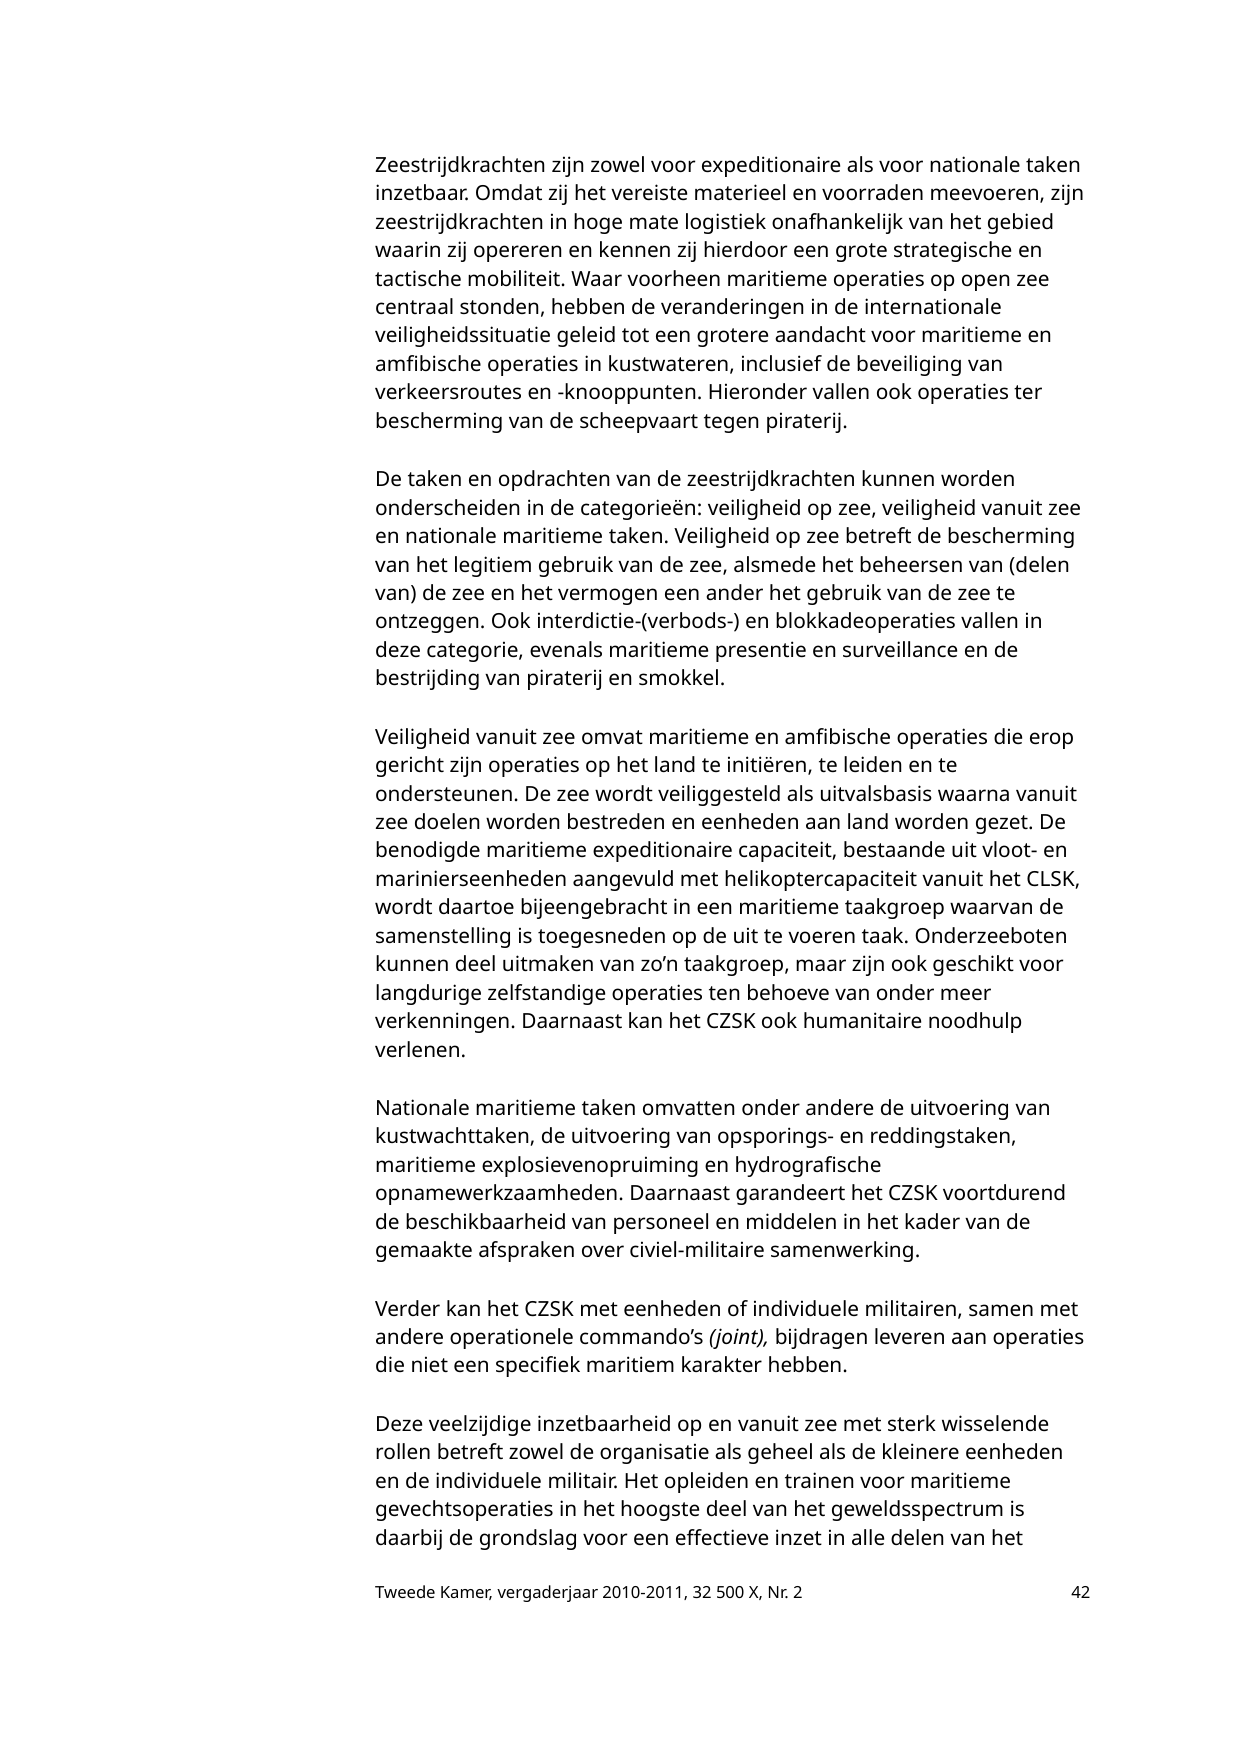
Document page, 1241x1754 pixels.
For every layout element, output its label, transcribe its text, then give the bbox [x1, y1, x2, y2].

text Veiligheid vanuit zee omvat maritieme en amfibische operaties die erop gericht zijn operaties op het land te initiëren, te leiden en te ondersteunen. De zee wordt veiliggesteld als uitvalsbasis waarna vanuit zee doelen worden bestreden en eenheden aan land worden gezet. De benodigde maritieme expeditionaire capaciteit, bestaande uit vloot- en marinierseenheden aangevuld met helikoptercapaciteit vanuit het CLSK, wordt daartoe bijeengebracht in een maritieme taakgroep waarvan de samenstelling is toegesneden op de uit te voeren taak. Onderzeeboten kunnen deel uitmaken van zo’n taakgroep, maar zijn ook geschikt voor langdurige zelfstandige operaties ten behoeve van onder meer verkenningen. Daarnaast kan het CZSK ook humanitaire noodhulp verlenen. [375, 722, 1090, 1063]
text De taken en opdrachten van de zeestrijdkrachten kunnen worden onderscheiden in de categorieën: veiligheid op zee, veiligheid vanuit zee en nationale maritieme taken. Veiligheid op zee betreft de bescherming van het legitiem gebruik van de zee, alsmede het beheersen van (delen van) de zee en het vermogen een ander het gebruik van de zee te ontzeggen. Ook interdictie-(verbods-) en blokkadeoperaties vallen in deze categorie, evenals maritieme presentie en surveillance en de bestrijding van piraterij en smokkel. [375, 464, 1090, 692]
text Zeestrijdkrachten zijn zowel voor expeditionaire als voor nationale taken inzetbaar. Omdat zij het vereiste materieel en voorraden meevoeren, zijn zeestrijdkrachten in hoge mate logistiek onafhankelijk van het gebied waarin zij opereren en kennen zij hierdoor een grote strategische en tactische mobiliteit. Waar voorheen maritieme operaties op open zee centraal stonden, hebben de veranderingen in de internationale veiligheidssituatie geleid tot een grotere aandacht voor maritieme en amfibische operaties in kustwateren, inclusief de beveiliging van verkeersroutes en -knooppunten. Hieronder vallen ook operaties ter bescherming van de scheepvaart tegen piraterij. [375, 150, 1090, 434]
text Deze veelzijdige inzetbaarheid op en vanuit zee met sterk wisselende rollen betreft zowel de organisatie als geheel als de kleinere eenheden en de individuele militair. Het opleiden en trainen voor maritieme gevechtsoperaties in het hoogste deel van het geweldsspectrum is daarbij de grondslag voor een effectieve inzet in alle delen van het [375, 1409, 1090, 1551]
text Nationale maritieme taken omvatten onder andere de uitvoering van kustwachttaken, de uitvoering van opsporings- en reddingstaken, maritieme explosievenopruiming en hydrografische opnamewerkzaamheden. Daarnaast garandeert het CZSK voortdurend de beschikbaarheid van personeel en middelen in het kader van de gemaakte afspraken over civiel-militaire samenwerking. [375, 1093, 1090, 1264]
text Verder kan het CZSK met eenheden of individuele militairen, samen met andere operationele commando’s (joint), bijdragen leveren aan operaties die niet een specifiek maritiem karakter hebben. [375, 1294, 1090, 1379]
